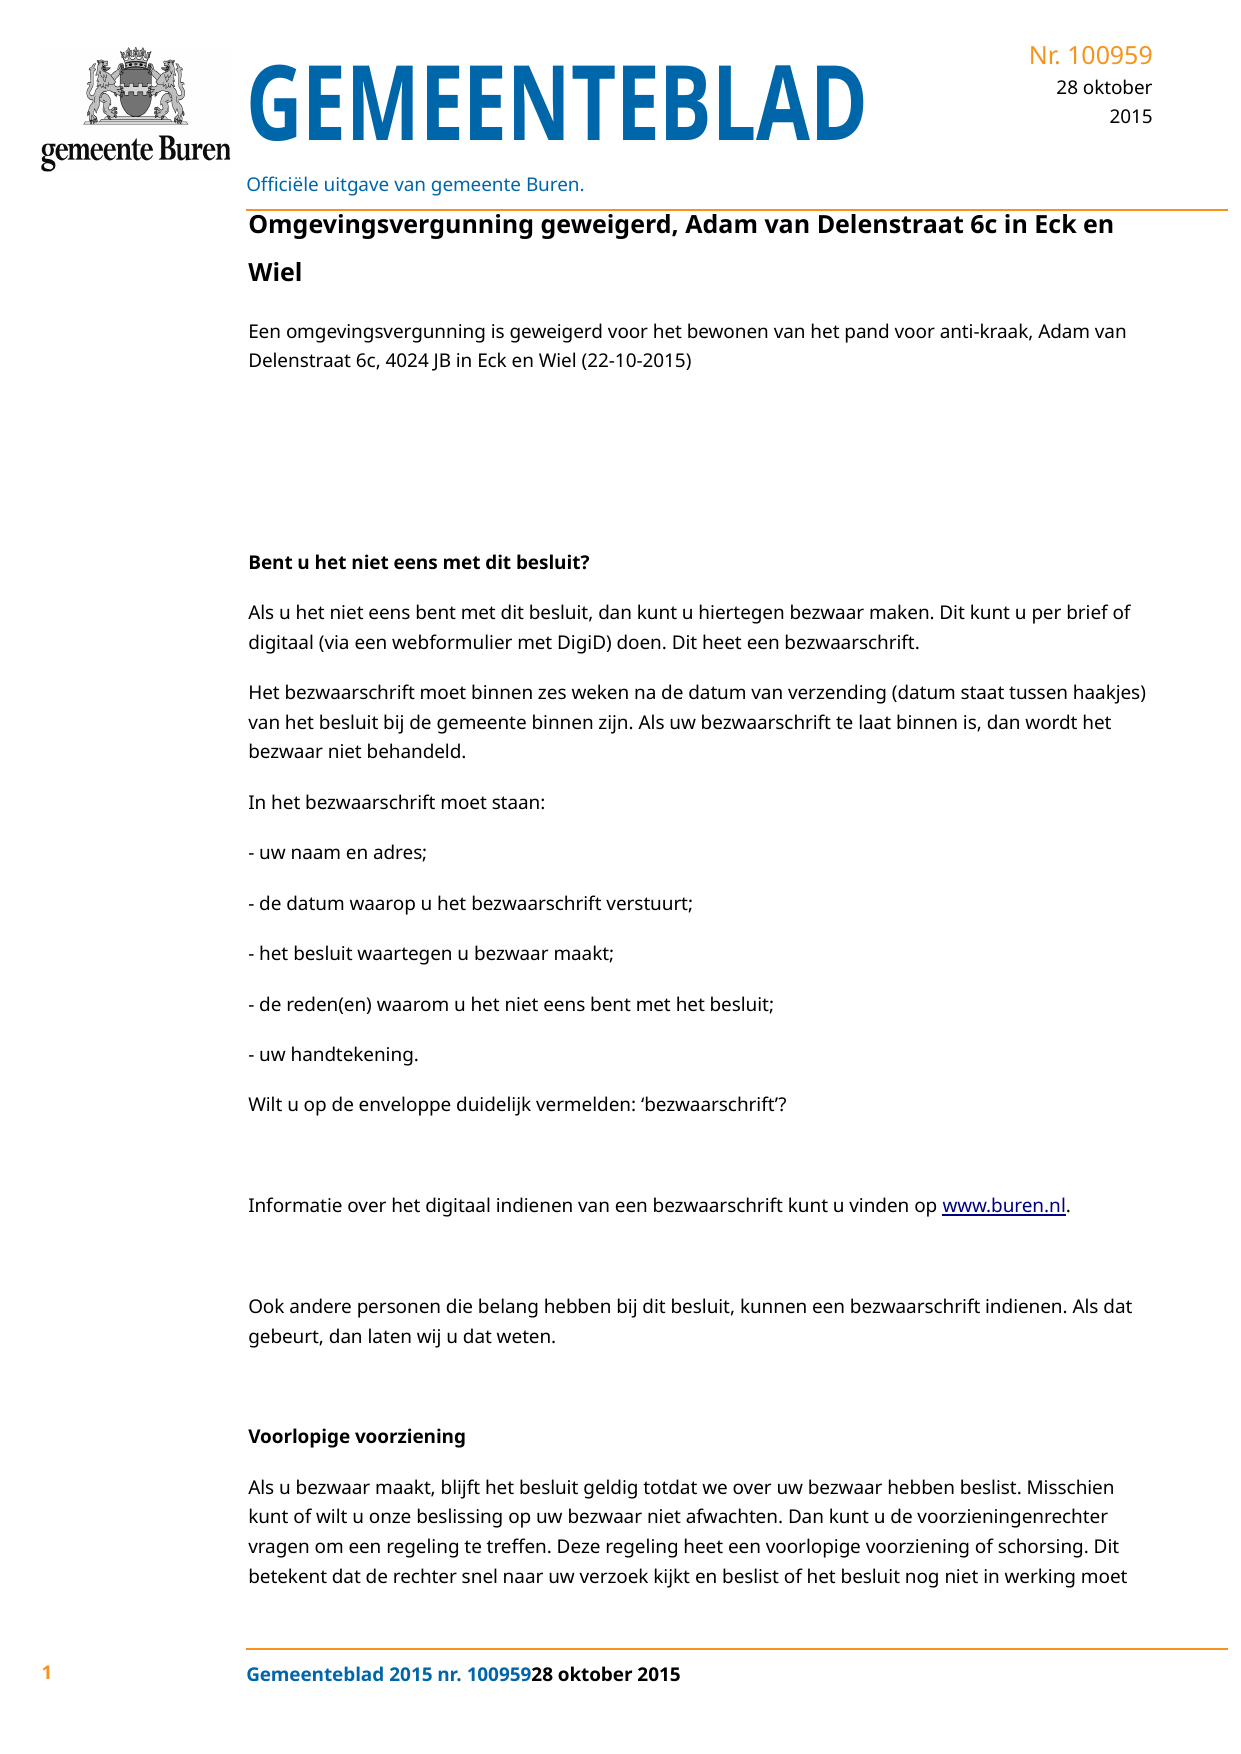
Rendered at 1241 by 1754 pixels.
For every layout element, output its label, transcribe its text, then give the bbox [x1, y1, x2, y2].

text Als u bezwaar maakt, blijft het besluit geldig totdat we over uw bezwaar hebben beslist. Misschien kunt of wilt u onze beslissing op uw bezwaar niet afwachten. Dan kunt u de voorzieningenrechter vragen om een regeling te treffen. Deze regeling heet een voorlopige voorziening of schorsing. Dit betekent dat de rechter snel naar uw verzoek kijkt en beslist of het besluit nog niet in werking moet [248, 1474, 1152, 1589]
picture [41, 47, 231, 172]
text In het bezwaarschrift moet staan: [248, 789, 1152, 815]
text - het besluit waartegen u bezwaar maakt; [248, 940, 1152, 966]
text Bent u het niet eens met dit besluit? [248, 549, 1152, 575]
text - de reden(en) waarom u het niet eens bent met het besluit; [248, 991, 1152, 1017]
text - uw naam en adres; [248, 839, 1152, 865]
text Omgevingsvergunning geweigerd, Adam van Delenstraat 6c in Eck en Wiel [248, 211, 1152, 288]
text Voorlopige voorziening [248, 1424, 1152, 1449]
text - uw handtekening. [248, 1041, 1152, 1067]
text Als u het niet eens bent met dit besluit, dan kunt u hiertegen bezwaar maken. Dit kunt u per brief of digitaal (via een webformulier met DigiD) doen. Dit heet een bezwaarschrift. [248, 599, 1152, 655]
text - de datum waarop u het bezwaarschrift verstuurt; [248, 890, 1152, 916]
text Wilt u op de enveloppe duidelijk vermelden: ‘bezwaarschrift’? [248, 1092, 1152, 1117]
text Het bezwaarschrift moet binnen zes weken na de datum van verzending (datum staat tussen haakjes) van het besluit bij de gemeente binnen zijn. Als uw bezwaarschrift te laat binnen is, dan wordt het bezwaar niet behandeld. [248, 679, 1152, 764]
text Een omgevingsvergunning is geweigerd voor het bewonen van het pand voor anti-kraak, Adam van Delenstraat 6c, 4024 JB in Eck en Wiel (22-10-2015) [248, 318, 1152, 373]
text Informatie over het digitaal indienen van een bezwaarschrift kunt u vinden op www.buren.nl. [248, 1192, 1152, 1218]
text Ook andere personen die belang hebben bij dit besluit, kunnen een bezwaarschrift indienen. Als dat gebeurt, dan laten wij u dat weten. [248, 1293, 1152, 1349]
